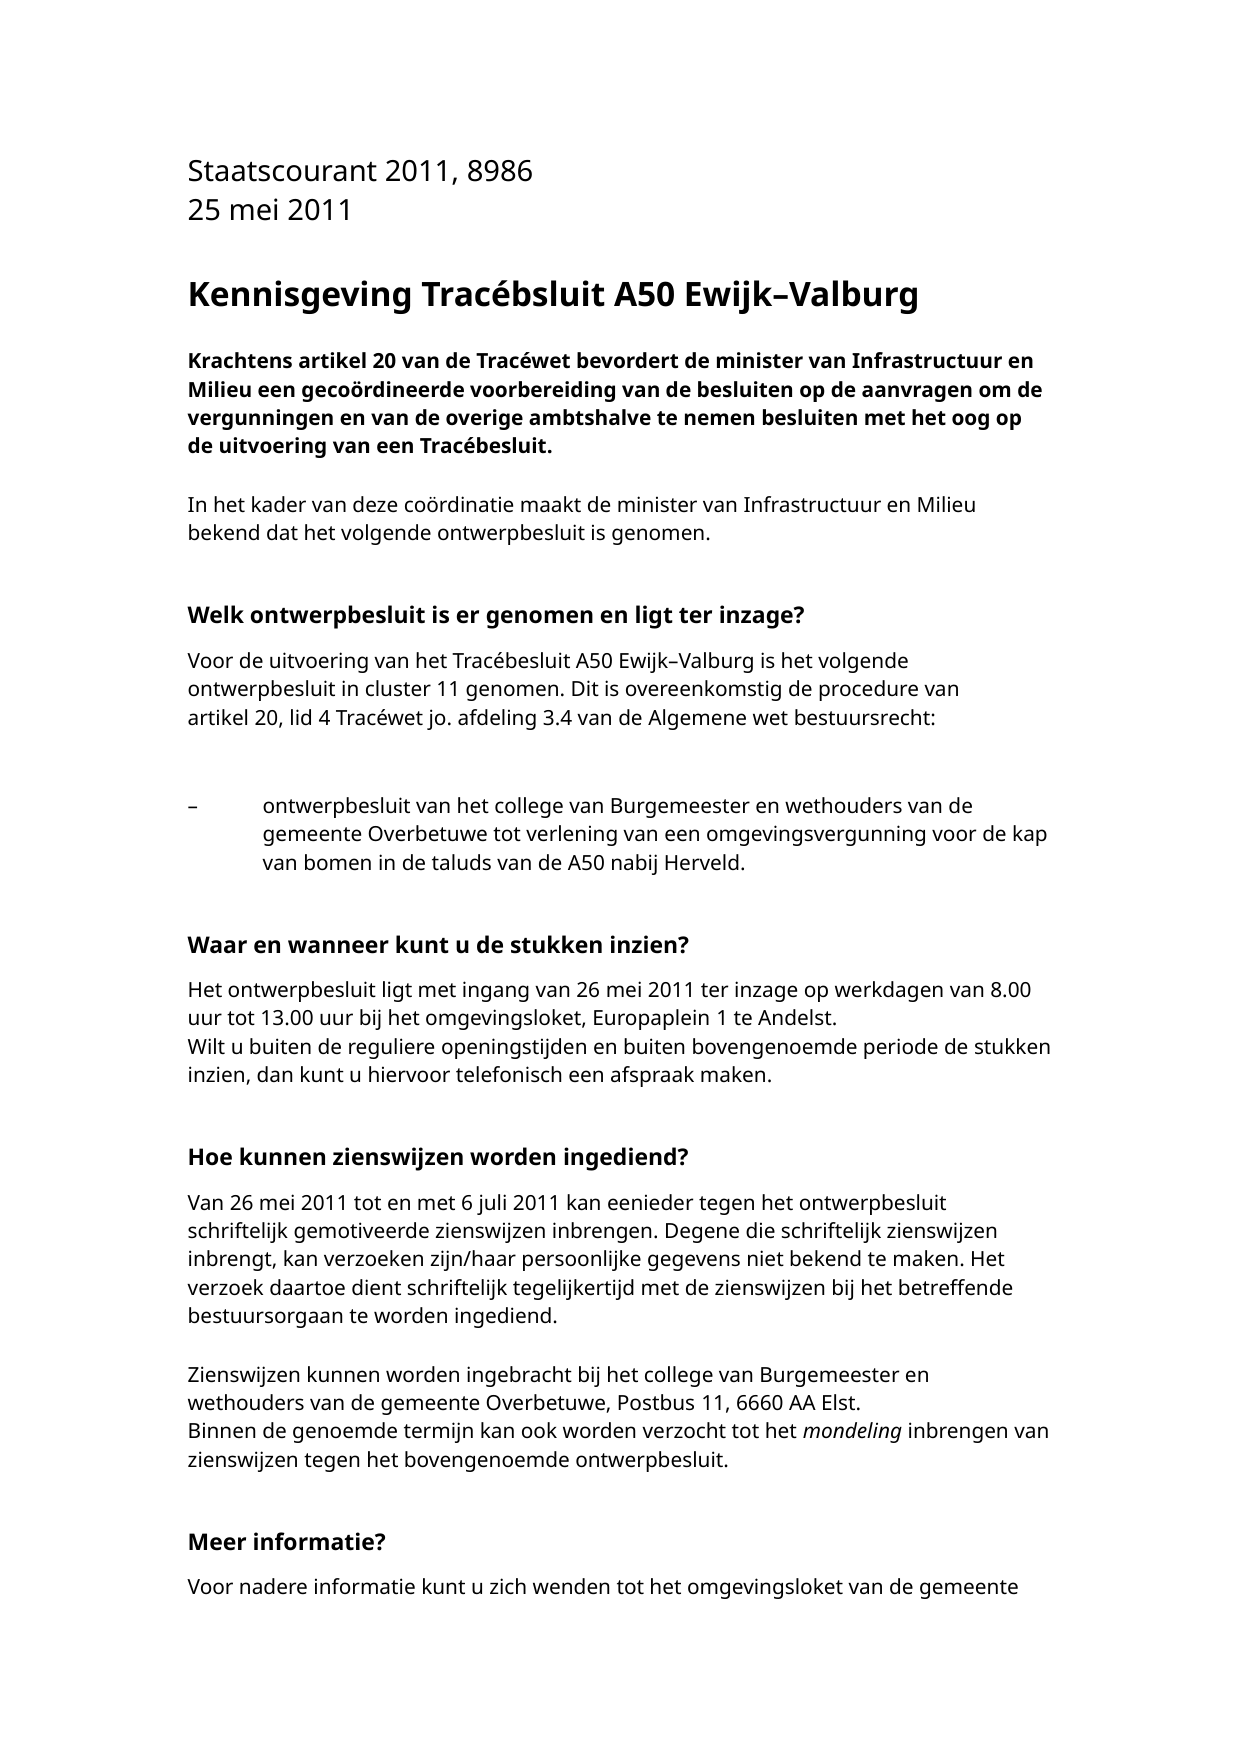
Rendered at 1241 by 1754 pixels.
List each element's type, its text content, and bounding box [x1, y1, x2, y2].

text Staatscourant 2011, 8986 [187, 150, 1053, 190]
subtitle Hoe kunnen zienswijzen worden ingediend? [187, 1141, 1053, 1173]
text Van 26 mei 2011 tot en met 6 juli 2011 kan eenieder tegen het ontwerpbesluit schriftelijk gemotiveerde zienswijzen inbrengen. Degene die schriftelijk zienswijzen inbrengt, kan verzoeken zijn/haar persoonlijke gegevens niet bekend te maken. Het verzoek daartoe dient schriftelijk tegelijkertijd met de zienswijzen bij het betreffende bestuursorgaan te worden ingediend. [187, 1188, 1053, 1330]
subtitle Meer informatie? [187, 1526, 1053, 1557]
subtitle Kennisgeving Tracébsluit A50 Ewijk–Valburg [187, 271, 1053, 316]
subtitle Waar en wanneer kunt u de stukken inzien? [187, 929, 1053, 960]
subtitle Welk ontwerpbesluit is er genomen en ligt ter inzage? [187, 599, 1053, 631]
text 25 mei 2011 [187, 190, 1053, 229]
text Zienswijzen kunnen worden ingebracht bij het college van Burgemeester en wethouders van de gemeente Overbetuwe, Postbus 11, 6660 AA Elst. [187, 1360, 1053, 1417]
text Voor nadere informatie kunt u zich wenden tot het omgevingsloket van de gemeente [187, 1572, 1053, 1601]
text Wilt u buiten de reguliere openingstijden en buiten bovengenoemde periode de stukken inzien, dan kunt u hiervoor telefonisch een afspraak maken. [187, 1032, 1053, 1089]
text Voor de uitvoering van het Tracébesluit A50 Ewijk–Valburg is het volgende ontwerpbesluit in cluster 11 genomen. Dit is overeenkomstig de procedure van artikel 20, lid 4 Tracéwet jo. afdeling 3.4 van de Algemene wet bestuursrecht: [187, 646, 1053, 731]
text Krachtens artikel 20 van de Tracéwet bevordert de minister van Infrastructuur en Milieu een gecoördineerde voorbereiding van de besluiten op de aanvragen om de vergunningen en van de overige ambtshalve te nemen besluiten met het oog op de uitvoering van een Tracébesluit. [187, 346, 1053, 460]
text Het ontwerpbesluit ligt met ingang van 26 mei 2011 ter inzage op werkdagen van 8.00 uur tot 13.00 uur bij het omgevingsloket, Europaplein 1 te Andelst. [187, 975, 1053, 1032]
text Binnen de genoemde termijn kan ook worden verzocht tot het mondeling inbrengen van zienswijzen tegen het bovengenoemde ontwerpbesluit. [187, 1417, 1053, 1473]
list ontwerpbesluit van het college van Burgemeester en wethouders van de gemeente Overbetuwe tot verlening van een omgevingsvergunning voor de kap van bomen in de taluds van de A50 nabij Herveld. [187, 791, 1053, 876]
text In het kader van deze coördinatie maakt de minister van Infrastructuur en Milieu bekend dat het volgende ontwerpbesluit is genomen. [187, 490, 1053, 547]
